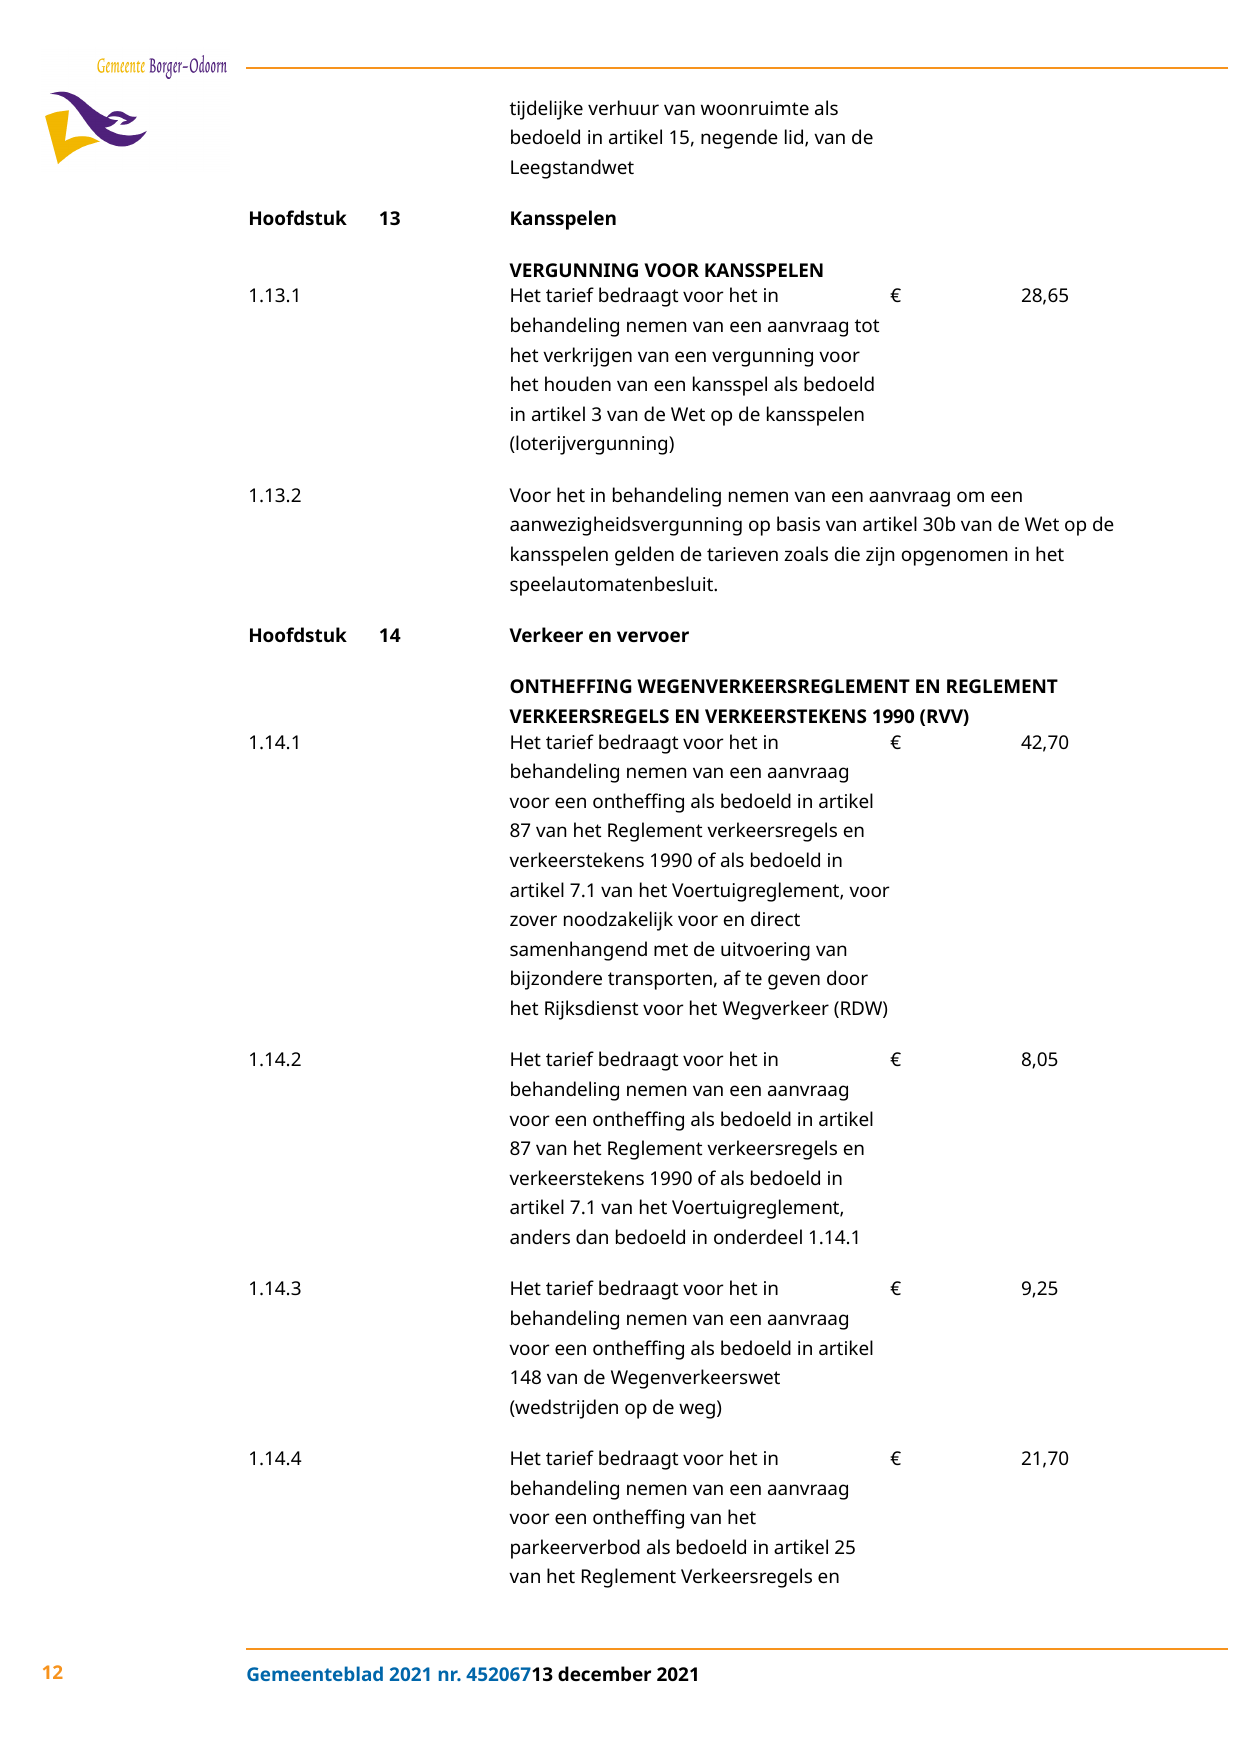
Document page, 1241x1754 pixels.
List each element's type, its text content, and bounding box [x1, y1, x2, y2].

table_cell [379, 596, 509, 622]
table_cell VERGUNNING VOOR KANSSPELEN [509, 257, 890, 283]
table_cell [379, 1276, 509, 1420]
table_cell [379, 482, 509, 596]
table_cell 1.13.2 [248, 482, 379, 596]
table_cell [248, 456, 379, 482]
table_cell [890, 456, 1021, 482]
table_cell [379, 95, 509, 180]
table_cell [379, 674, 509, 729]
table_cell [248, 1420, 379, 1445]
table_cell € [890, 1445, 1021, 1589]
table_cell 1.13.1 [248, 283, 379, 456]
table_cell 21,70 [1021, 1445, 1152, 1589]
table_cell Verkeer en vervoer [509, 622, 890, 648]
table_cell € [890, 729, 1021, 1021]
table_cell [1021, 95, 1152, 180]
table_cell 1.14.1 [248, 729, 379, 1021]
table_cell [379, 1250, 509, 1276]
table_cell [1021, 596, 1152, 622]
table_cell [509, 456, 890, 482]
table_cell [248, 1021, 379, 1047]
table_cell 1.14.4 [248, 1445, 379, 1589]
table_cell [890, 1420, 1021, 1445]
table_cell [1021, 622, 1152, 648]
table_cell [1021, 1420, 1152, 1445]
table_cell [890, 257, 1021, 283]
table_cell [890, 648, 1021, 674]
table_cell [248, 1250, 379, 1276]
table_cell Het tarief bedraagt voor het in behandeling nemen van een aanvraag voor een ontheffing als bedoeld in artikel 87 van het Reglement verkeersregels en verkeerstekens 1990 of als bedoeld in artikel 7.1 van het Voertuigreglement, anders dan bedoeld in onderdeel 1.14.1 [509, 1047, 890, 1250]
table_cell [248, 231, 379, 257]
table_cell Kansspelen [509, 205, 890, 231]
table_cell [509, 1420, 890, 1445]
table_cell Het tarief bedraagt voor het in behandeling nemen van een aanvraag voor een ontheffing als bedoeld in artikel 87 van het Reglement verkeersregels en verkeerstekens 1990 of als bedoeld in artikel 7.1 van het Voertuigreglement, voor zover noodzakelijk voor en direct samenhangend met de uitvoering van bijzondere transporten, af te geven door het Rijksdienst voor het Wegverkeer (RDW) [509, 729, 890, 1021]
table_cell [1021, 205, 1152, 231]
table_cell [379, 1420, 509, 1445]
table_cell Het tarief bedraagt voor het in behandeling nemen van een aanvraag voor een ontheffing van het parkeerverbod als bedoeld in artikel 25 van het Reglement Verkeersregels en [509, 1445, 890, 1589]
table_cell [379, 283, 509, 456]
table_cell [509, 180, 890, 205]
table_cell [379, 1445, 509, 1589]
table_cell [1021, 1250, 1152, 1276]
table_cell Het tarief bedraagt voor het in behandeling nemen van een aanvraag voor een ontheffing als bedoeld in artikel 148 van de Wegenverkeerswet (wedstrijden op de weg) [509, 1276, 890, 1420]
table_cell tijdelijke verhuur van woonruimte als bedoeld in artikel 15, negende lid, van de Leegstandwet [509, 95, 890, 180]
table_cell [379, 456, 509, 482]
table_cell [1021, 180, 1152, 205]
table_cell [509, 596, 890, 622]
table_cell € [890, 1047, 1021, 1250]
table_cell [509, 231, 890, 257]
table_cell [248, 674, 379, 729]
table_cell 1.14.3 [248, 1276, 379, 1420]
table_cell Hoofdstuk [248, 622, 379, 648]
table_cell [1021, 456, 1152, 482]
table_cell [890, 205, 1021, 231]
table_cell [379, 180, 509, 205]
table_cell 13 [379, 205, 509, 231]
table_cell [890, 1250, 1021, 1276]
table_cell [890, 1021, 1021, 1047]
table_cell [379, 1047, 509, 1250]
table_cell 1.14.2 [248, 1047, 379, 1250]
table_cell [890, 180, 1021, 205]
table_cell [248, 257, 379, 283]
table_cell [509, 648, 890, 674]
table_cell [1021, 648, 1152, 674]
table_cell [890, 622, 1021, 648]
table_cell [379, 257, 509, 283]
table_cell ONTHEFFING WEGENVERKEERSREGLEMENT EN REGLEMENT VERKEERSREGELS EN VERKEERSTEKENS 1990 (RVV) [509, 674, 1152, 729]
table_cell [248, 648, 379, 674]
table_cell 42,70 [1021, 729, 1152, 1021]
table_cell [1021, 257, 1152, 283]
table_cell Hoofdstuk [248, 205, 379, 231]
table_cell [509, 1021, 890, 1047]
table_cell Het tarief bedraagt voor het in behandeling nemen van een aanvraag tot het verkrijgen van een vergunning voor het houden van een kansspel als bedoeld in artikel 3 van de Wet op de kansspelen (loterijvergunning) [509, 283, 890, 456]
table_cell [248, 180, 379, 205]
table_cell [509, 1250, 890, 1276]
table_cell [248, 596, 379, 622]
table_cell [890, 596, 1021, 622]
table_cell Voor het in behandeling nemen van een aanvraag om een aanwezigheidsvergunning op basis van artikel 30b van de Wet op de kansspelen gelden de tarieven zoals die zijn opgenomen in het speelautomatenbesluit. [509, 482, 1152, 596]
table_cell [890, 231, 1021, 257]
table_cell 8,05 [1021, 1047, 1152, 1250]
table_cell 28,65 [1021, 283, 1152, 456]
table_cell [379, 1021, 509, 1047]
table_cell [890, 95, 1021, 180]
table_cell 9,25 [1021, 1276, 1152, 1420]
table_cell [1021, 231, 1152, 257]
table_cell [379, 729, 509, 1021]
table_cell [248, 95, 379, 180]
picture [41, 47, 231, 172]
table_cell 14 [379, 622, 509, 648]
table_cell € [890, 1276, 1021, 1420]
table_cell € [890, 283, 1021, 456]
table_cell [1021, 1021, 1152, 1047]
table_cell [379, 648, 509, 674]
table_cell [379, 231, 509, 257]
